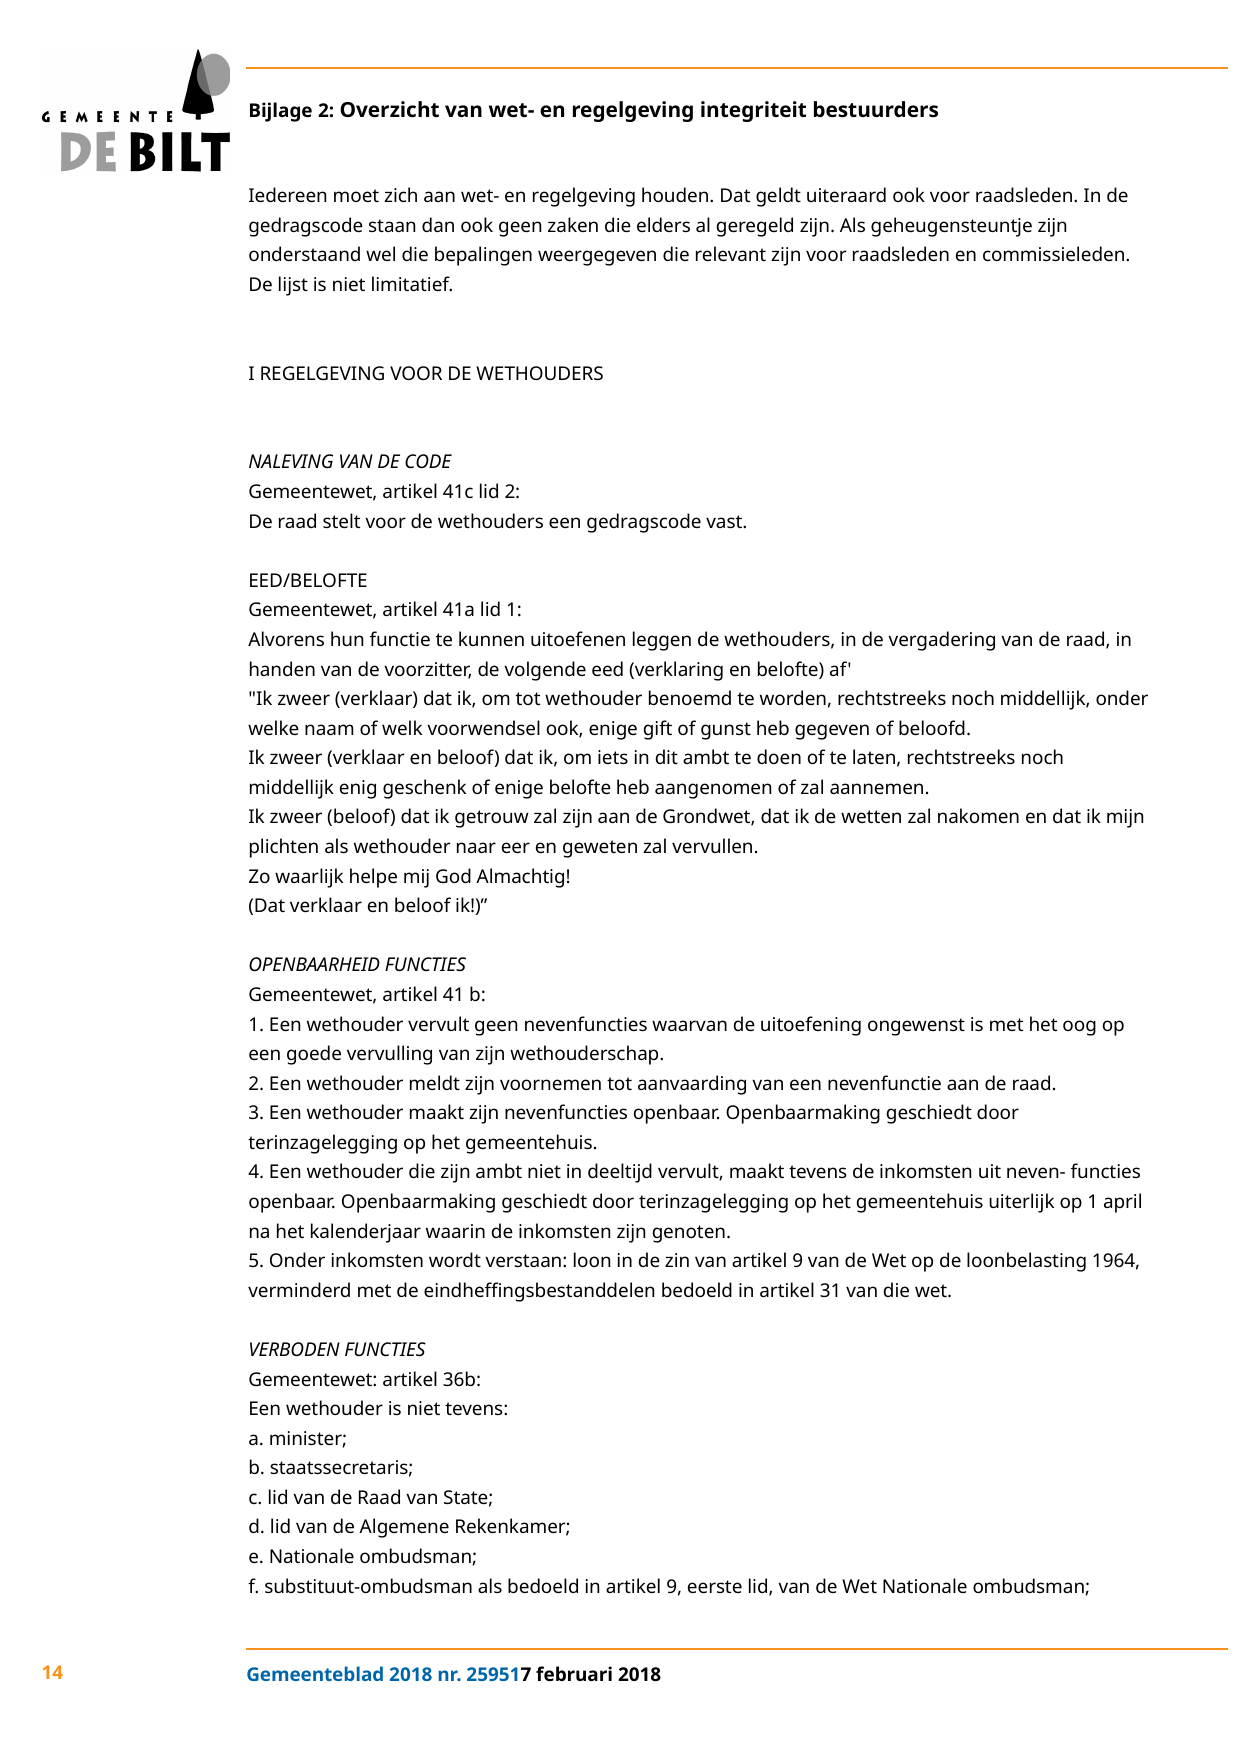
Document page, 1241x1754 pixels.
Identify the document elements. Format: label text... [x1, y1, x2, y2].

picture [41, 47, 231, 172]
text Ik zweer (beloof) dat ik getrouw zal zijn aan de Grondwet, dat ik de wetten zal nakomen en dat ik mijn plichten als wethouder naar eer en geweten zal vervullen. [248, 804, 1152, 859]
text 3. Een wethouder maakt zijn nevenfuncties openbaar. Openbaarmaking geschiedt door terinzagelegging op het gemeentehuis. [248, 1099, 1152, 1155]
text NALEVING VAN DE CODE [248, 449, 1152, 474]
text Alvorens hun functie te kunnen uitoefenen leggen de wethouders, in de vergadering van de raad, in handen van de voorzitter, de volgende eed (verklaring en belofte) af' [248, 626, 1152, 682]
text Iedereen moet zich aan wet- en regelgeving houden. Dat geldt uiteraard ook voor raadsleden. In de gedragscode staan dan ook geen zaken die elders al geregeld zijn. Als geheugensteuntje zijn onderstaand wel die bepalingen weergegeven die relevant zijn voor raadsleden en commissieleden. De lijst is niet limitatief. [248, 182, 1152, 297]
text Ik zweer (verklaar en beloof) dat ik, om iets in dit ambt te doen of te laten, rechtstreeks noch middellijk enig geschenk of enige belofte heb aangenomen of zal aannemen. [248, 744, 1152, 800]
text 1. Een wethouder vervult geen nevenfuncties waarvan de uitoefening ongewenst is met het oog op een goede vervulling van zijn wethouderschap. [248, 1011, 1152, 1066]
text c. lid van de Raad van State; [248, 1484, 1152, 1510]
text VERBODEN FUNCTIES [248, 1336, 1152, 1362]
text Zo waarlijk helpe mij God Almachtig! [248, 863, 1152, 889]
text Gemeentewet, artikel 41a lid 1: [248, 597, 1152, 622]
text b. staatssecretaris; [248, 1454, 1152, 1480]
text Gemeentewet: artikel 36b: [248, 1366, 1152, 1392]
text Gemeentewet, artikel 41c lid 2: [248, 478, 1152, 504]
text "Ik zweer (verklaar) dat ik, om tot wethouder benoemd te worden, rechtstreeks noch middellijk, onder welke naam of welk voorwendsel ook, enige gift of gunst heb gegeven of beloofd. [248, 685, 1152, 741]
text De raad stelt voor de wethouders een gedragscode vast. [248, 508, 1152, 534]
text 2. Een wethouder meldt zijn voornemen tot aanvaarding van een nevenfunctie aan de raad. [248, 1070, 1152, 1096]
text 5. Onder inkomsten wordt verstaan: loon in de zin van artikel 9 van de Wet op de loonbelasting 1964, verminderd met de eindheffingsbestanddelen bedoeld in artikel 31 van die wet. [248, 1247, 1152, 1303]
text d. lid van de Algemene Rekenkamer; [248, 1514, 1152, 1539]
text Bijlage 2: Overzicht van wet- en regelgeving integriteit bestuurders [248, 95, 1152, 123]
text f. substituut-ombudsman als bedoeld in artikel 9, eerste lid, van de Wet Nationale ombudsman; [248, 1573, 1152, 1599]
text I REGELGEVING VOOR DE WETHOUDERS [248, 360, 1152, 386]
text OPENBAARHEID FUNCTIES [248, 952, 1152, 977]
text Een wethouder is niet tevens: [248, 1395, 1152, 1421]
text e. Nationale ombudsman; [248, 1543, 1152, 1569]
text (Dat verklaar en beloof ik!)” [248, 892, 1152, 918]
text 4. Een wethouder die zijn ambt niet in deeltijd vervult, maakt tevens de inkomsten uit neven- functies openbaar. Openbaarmaking geschiedt door terinzagelegging op het gemeentehuis uiterlijk op 1 april na het kalenderjaar waarin de inkomsten zijn genoten. [248, 1159, 1152, 1244]
text Gemeentewet, artikel 41 b: [248, 981, 1152, 1007]
text a. minister; [248, 1425, 1152, 1451]
text EED/BELOFTE [248, 567, 1152, 593]
